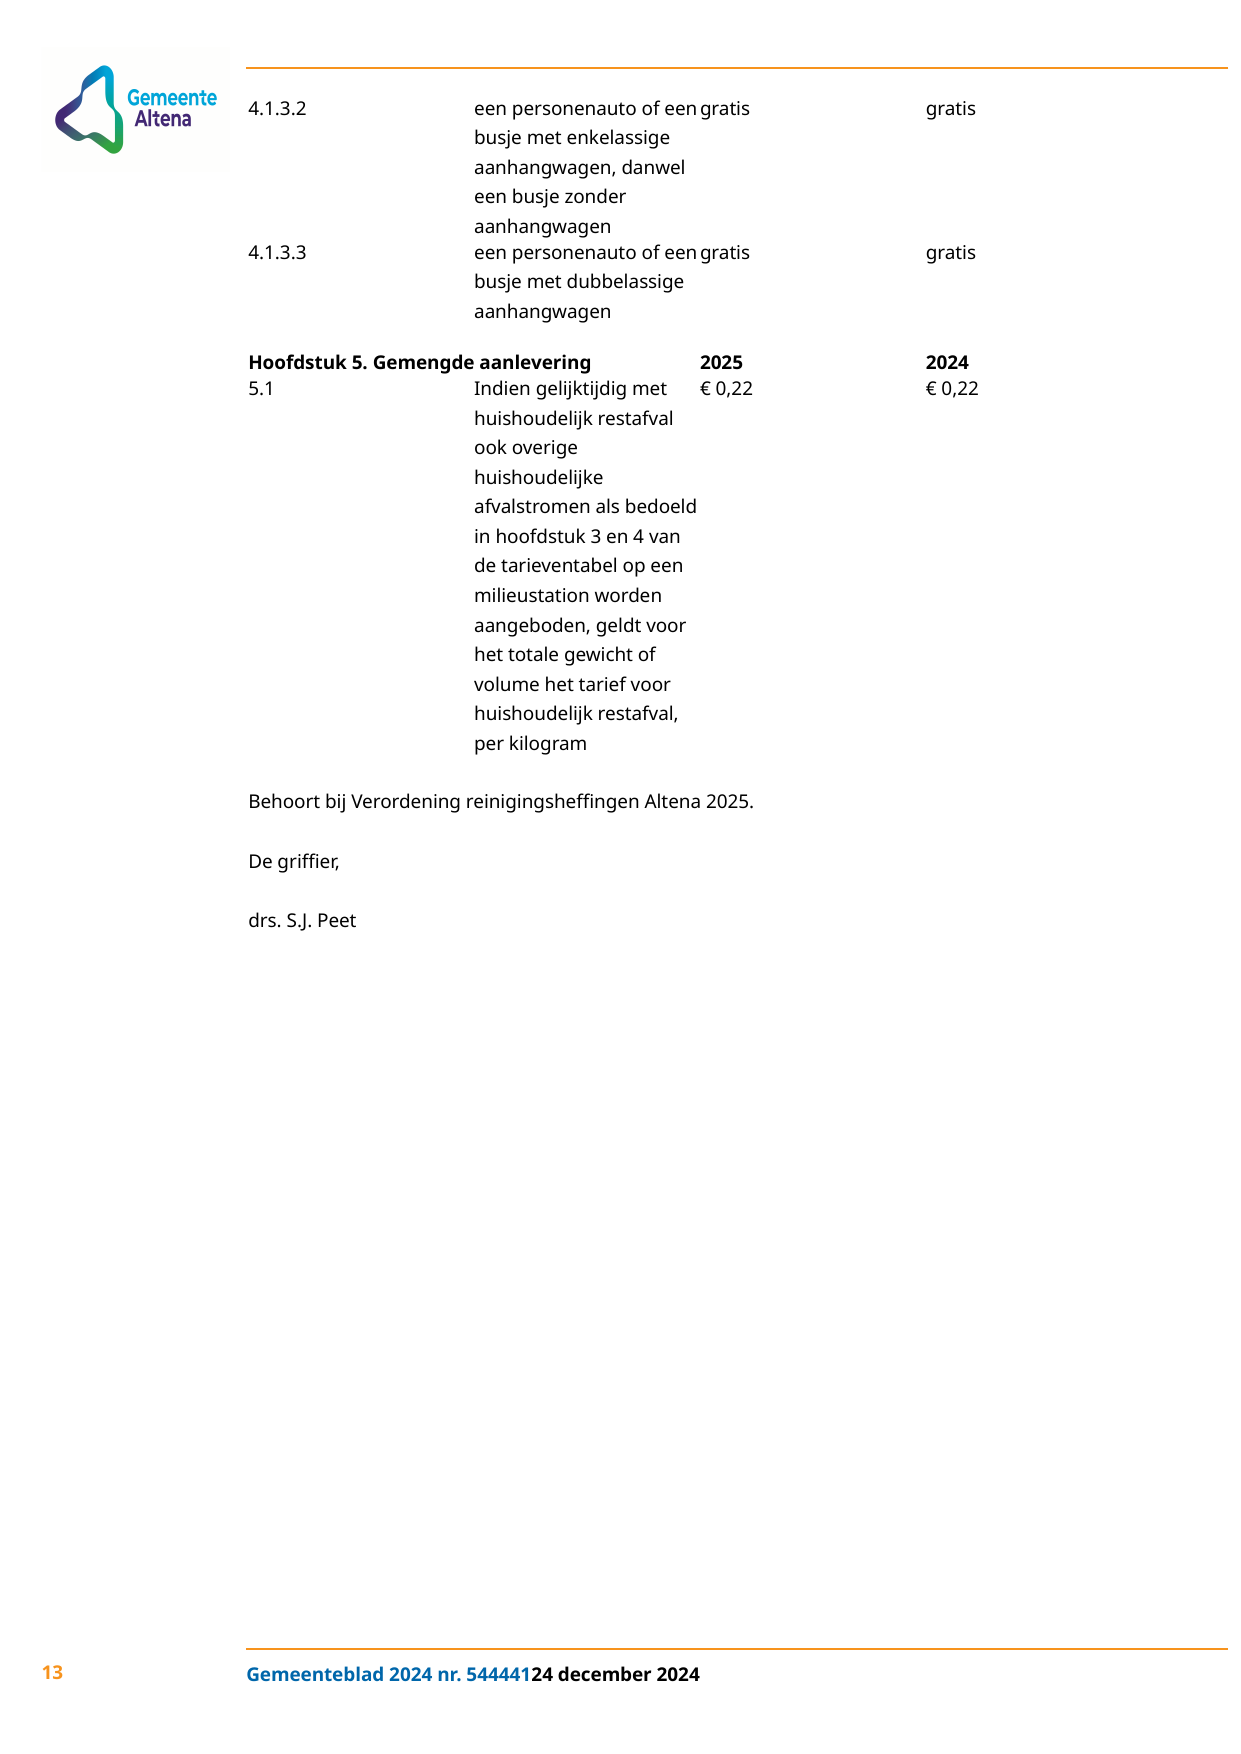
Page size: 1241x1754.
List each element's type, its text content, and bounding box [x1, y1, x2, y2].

table_cell [248, 324, 474, 349]
table_cell Hoofdstuk 5. Gemengde aanlevering [248, 350, 700, 375]
table_cell gratis [700, 95, 926, 239]
table_cell 4.1.3.2 [248, 95, 474, 239]
table_cell een personenauto of een busje met enkelassige aanhangwagen, danwel een busje zonder aanhangwagen [474, 95, 700, 239]
table_cell gratis [926, 239, 1152, 324]
picture [41, 47, 231, 172]
text Behoort bij Verordening reinigingsheffingen Altena 2025. [248, 789, 1152, 814]
table_cell [474, 324, 700, 349]
table_cell 2024 [926, 350, 1152, 375]
table_cell gratis [926, 95, 1152, 239]
table_cell [700, 324, 926, 349]
table_cell [926, 324, 1152, 349]
table_cell gratis [700, 239, 926, 324]
table_cell 2025 [700, 350, 926, 375]
table_cell 5.1 [248, 375, 474, 756]
table_cell 4.1.3.3 [248, 239, 474, 324]
table_cell € 0,22 [926, 375, 1152, 756]
table_cell € 0,22 [700, 375, 926, 756]
table_cell een personenauto of een busje met dubbelassige aanhangwagen [474, 239, 700, 324]
text De griffier, [248, 848, 1152, 874]
table_cell Indien gelijktijdig met huishoudelijk restafval ook overige huishoudelijke afvalstromen als bedoeld in hoofdstuk 3 en 4 van de tarieventabel op een milieustation worden aangeboden, geldt voor het totale gewicht of volume het tarief voor huishoudelijk restafval, per kilogram [474, 375, 700, 756]
text drs. S.J. Peet [248, 907, 1152, 933]
